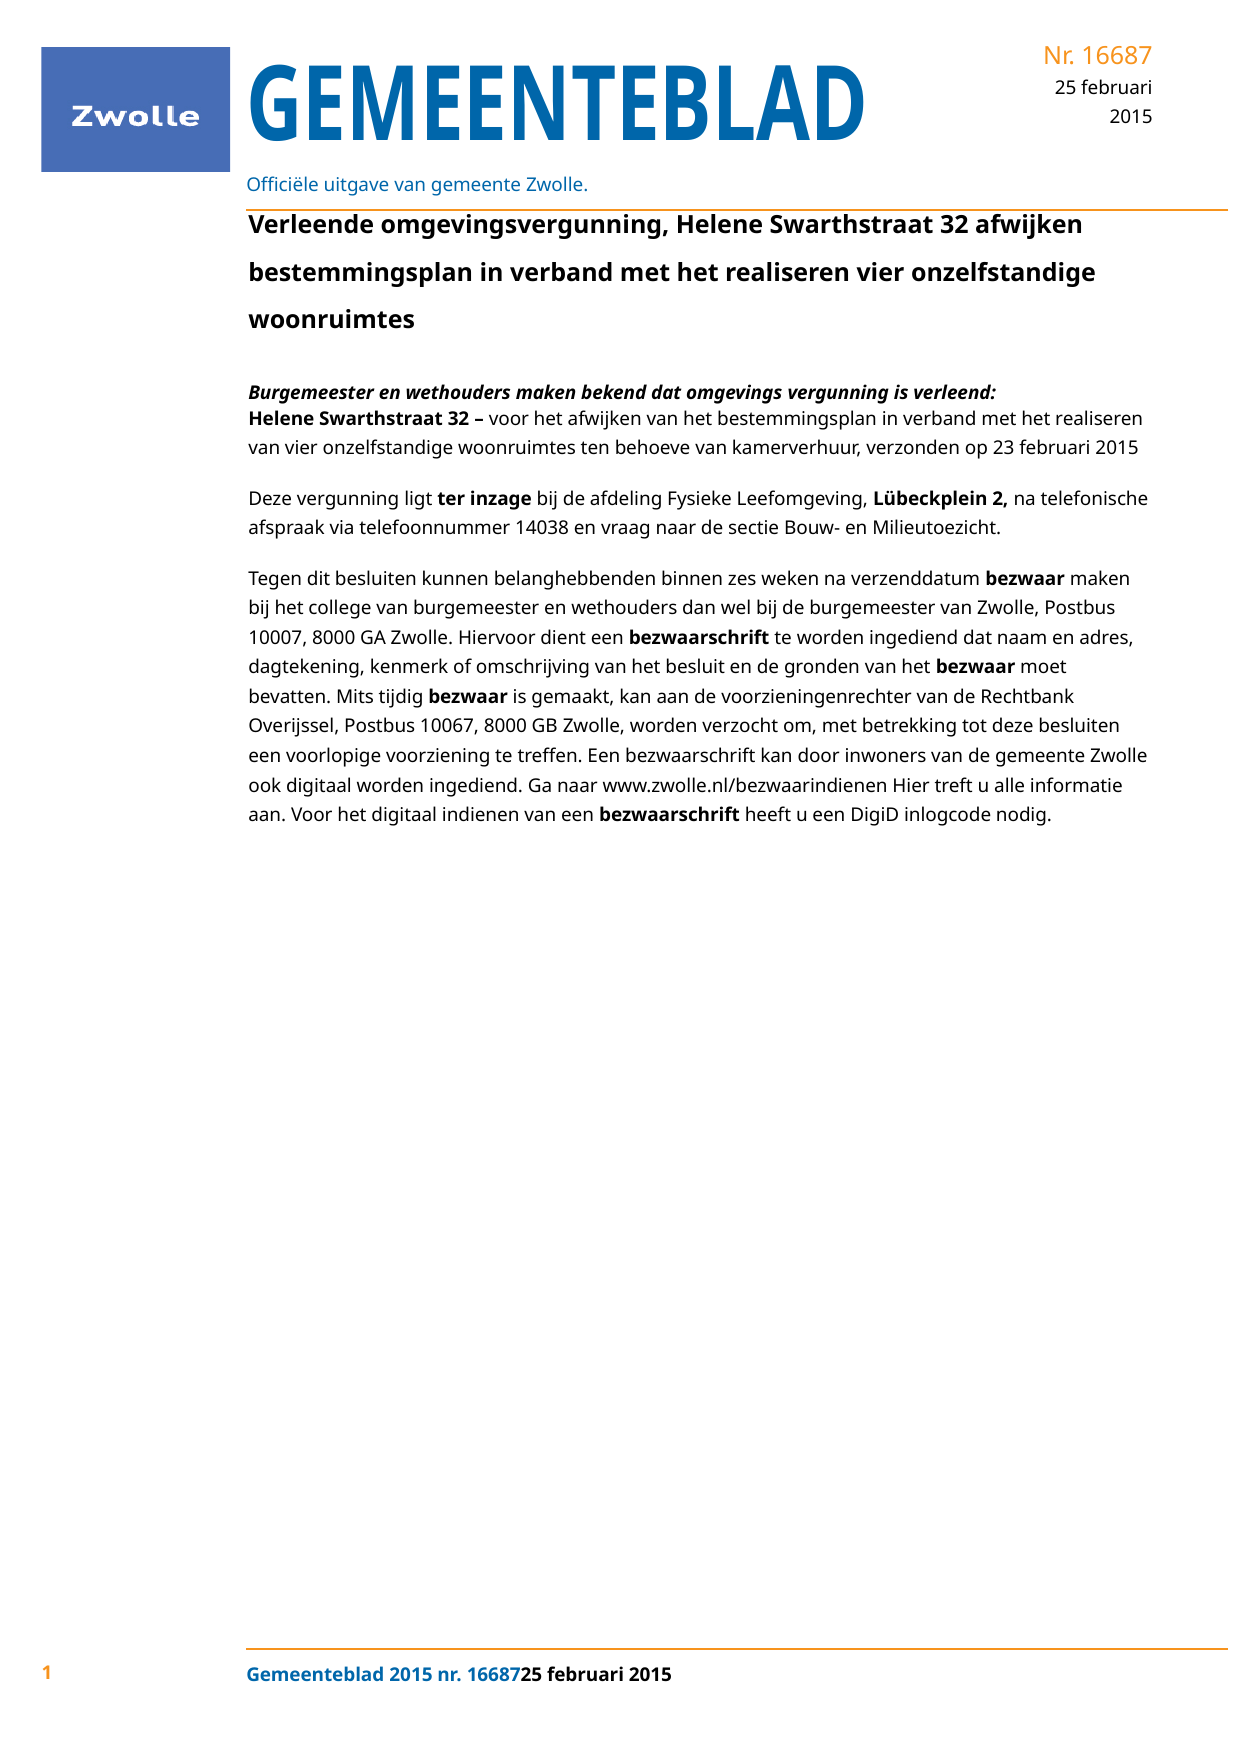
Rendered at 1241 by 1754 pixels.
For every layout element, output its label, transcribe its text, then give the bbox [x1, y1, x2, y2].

text Deze vergunning ligt ter inzage bij de afdeling Fysieke Leefomgeving, Lübeckplein 2, na telefonische afspraak via telefoonnummer 14038 en vraag naar de sectie Bouw- en Milieutoezicht. [248, 485, 1152, 540]
picture [41, 47, 231, 172]
text Verleende omgevingsvergunning, Helene Swarthstraat 32 afwijken bestemmingsplan in verband met het realiseren vier onzelfstandige woonruimtes [248, 211, 1152, 336]
text Tegen dit besluiten kunnen belanghebbenden binnen zes weken na verzenddatum bezwaar maken bij het college van burgemeester en wethouders dan wel bij de burgemeester van Zwolle, Postbus 10007, 8000 GA Zwolle. Hiervoor dient een bezwaarschrift te worden ingediend dat naam en adres, dagtekening, kenmerk of omschrijving van het besluit en de gronden van het bezwaar moet bevatten. Mits tijdig bezwaar is gemaakt, kan aan de voorzieningenrechter van de Rechtbank Overijssel, Postbus 10067, 8000 GB Zwolle, worden verzocht om, met betrekking tot deze besluiten een voorlopige voorziening te treffen. Een bezwaarschrift kan door inwoners van de gemeente Zwolle ook digitaal worden ingediend. Ga naar www.zwolle.nl/bezwaarindienen Hier treft u alle informatie aan. Voor het digitaal indienen van een bezwaarschrift heeft u een DigiD inlogcode nodig. [248, 565, 1152, 827]
text Helene Swarthstraat 32 – voor het afwijken van het bestemmingsplan in verband met het realiseren van vier onzelfstandige woonruimtes ten behoeve van kamerverhuur, verzonden op 23 februari 2015 [248, 405, 1152, 460]
text Burgemeester en wethouders maken bekend dat omgevings vergunning is verleend: [248, 379, 1152, 405]
